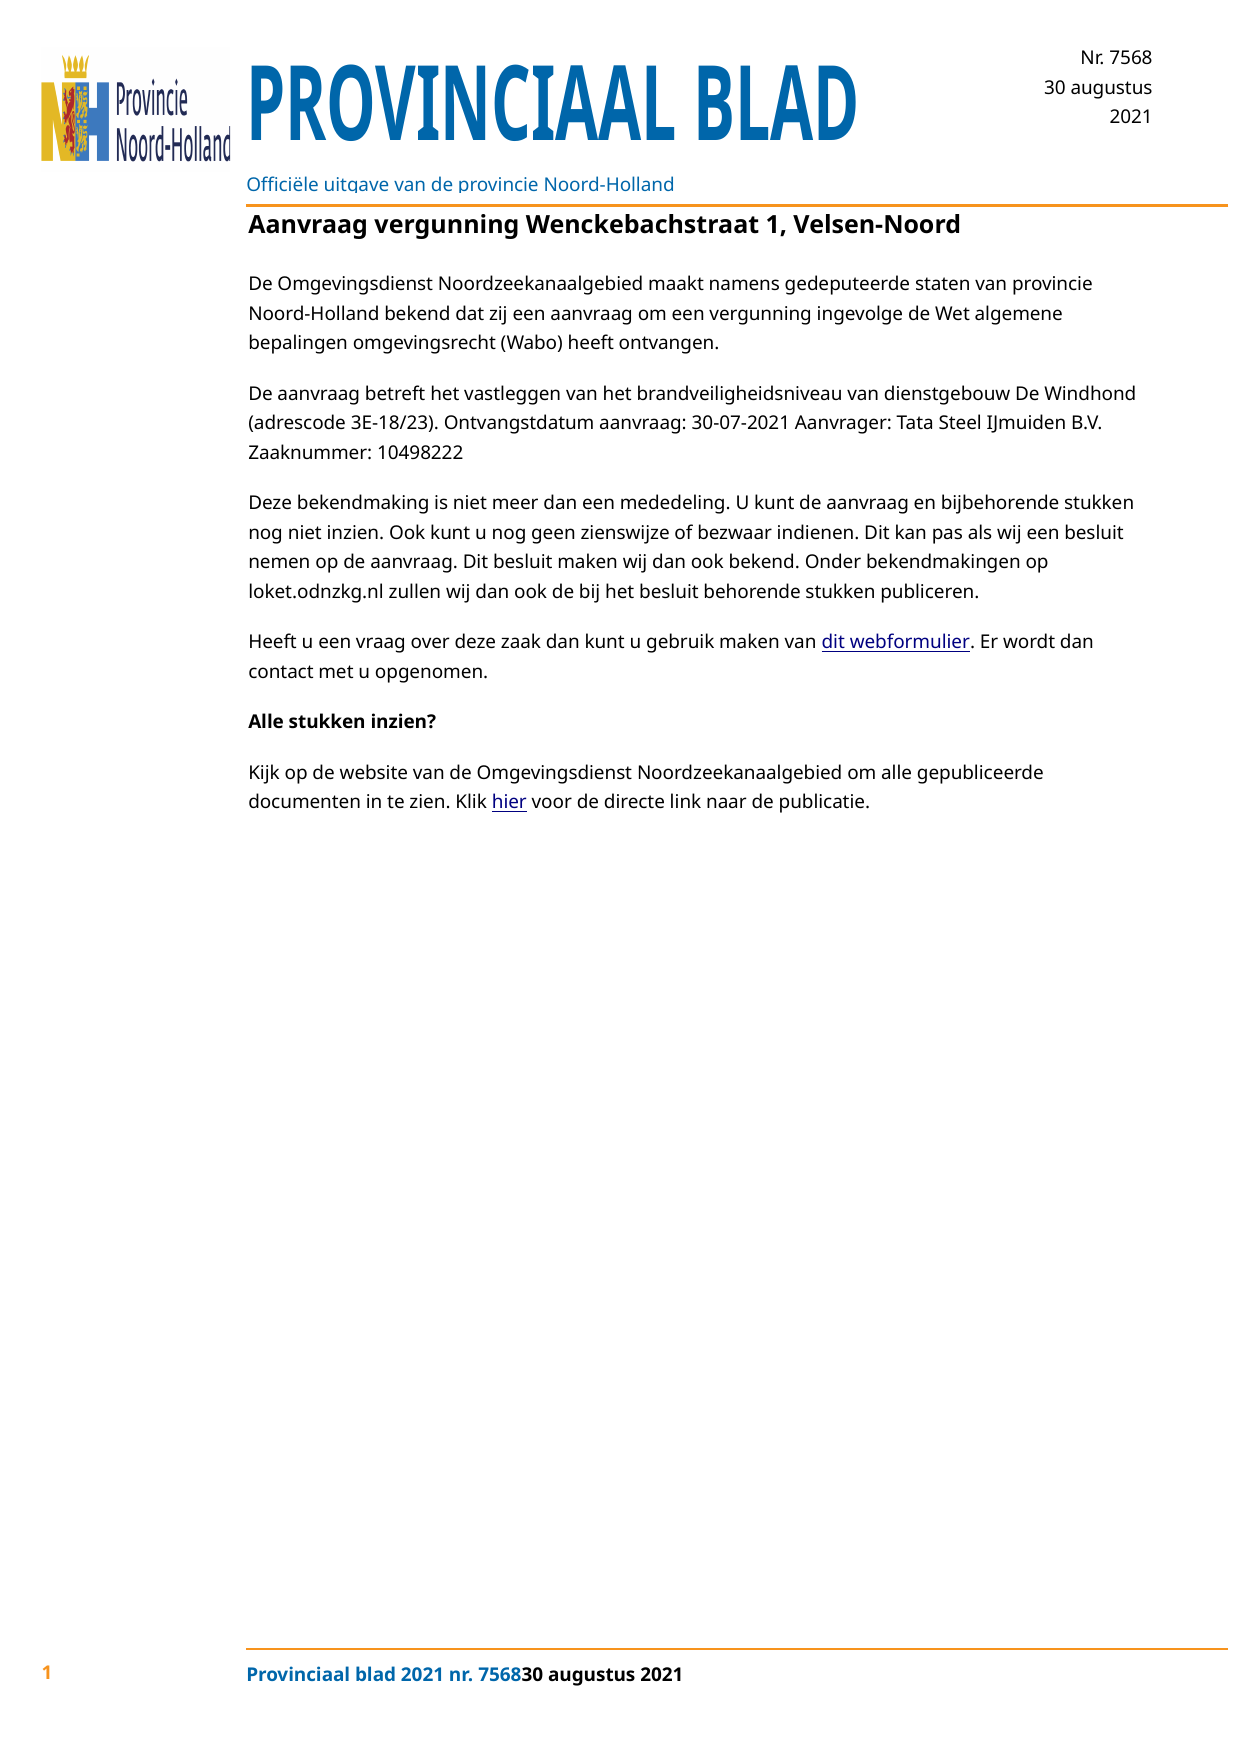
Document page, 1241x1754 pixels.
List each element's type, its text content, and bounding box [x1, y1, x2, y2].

text Alle stukken inzien? [248, 709, 1152, 734]
text Deze bekendmaking is niet meer dan een mededeling. U kunt de aanvraag en bijbehorende stukken nog niet inzien. Ook kunt u nog geen zienswijze of bezwaar indienen. Dit kan pas als wij een besluit nemen op de aanvraag. Dit besluit maken wij dan ook bekend. Onder bekendmakingen op loket.odnzkg.nl zullen wij dan ook de bij het besluit behorende stukken publiceren. [248, 489, 1152, 604]
text Kijk op de website van de Omgevingsdienst Noordzeekanaalgebied om alle gepubliceerde documenten in te zien. Klik hier voor de directe link naar de publicatie. [248, 759, 1152, 814]
text Heeft u een vraag over deze zaak dan kunt u gebruik maken van dit webformulier. Er wordt dan contact met u opgenomen. [248, 629, 1152, 684]
text De aanvraag betreft het vastleggen van het brandveiligheidsniveau van dienstgebouw De Windhond (adrescode 3E-18/23). Ontvangstdatum aanvraag: 30-07-2021 Aanvrager: Tata Steel IJmuiden B.V. Zaaknummer: 10498222 [248, 380, 1152, 465]
text De Omgevingsdienst Noordzeekanaalgebied maakt namens gedeputeerde staten van provincie Noord-Holland bekend dat zij een aanvraag om een vergunning ingevolge de Wet algemene bepalingen omgevingsrecht (Wabo) heeft ontvangen. [248, 270, 1152, 355]
picture [41, 47, 231, 172]
text Aanvraag vergunning Wenckebachstraat 1, Velsen-Noord [248, 207, 1152, 241]
